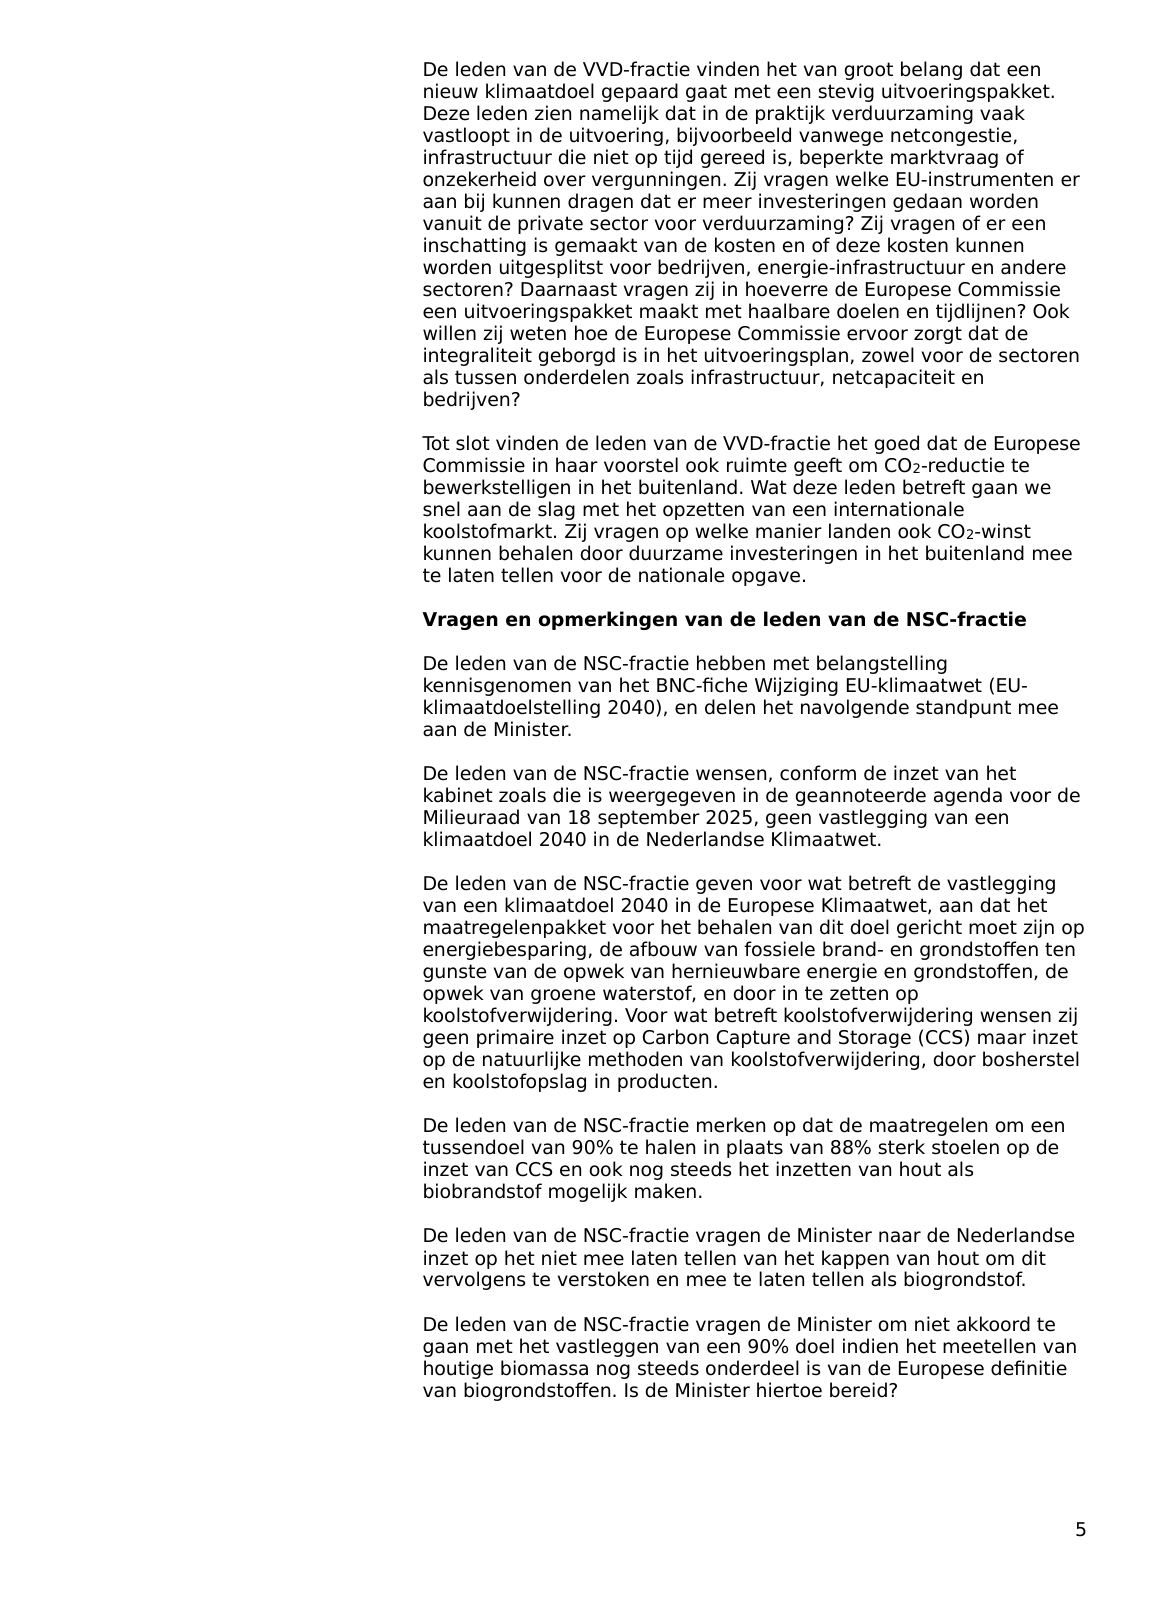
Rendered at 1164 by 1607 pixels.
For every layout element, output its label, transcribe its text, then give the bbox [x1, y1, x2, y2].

text De leden van de NSC-fractie vragen de Minister om niet akkoord te gaan met het vastleggen van een 90% doel indien het meetellen van houtige biomassa nog steeds onderdeel is van de Europese definitie van biogrondstoffen. Is de Minister hiertoe bereid? [422, 1313, 1087, 1401]
text De leden van de VVD-fractie vinden het van groot belang dat een nieuw klimaatdoel gepaard gaat met een stevig uitvoeringspakket. Deze leden zien namelijk dat in de praktijk verduurzaming vaak vastloopt in de uitvoering, bijvoorbeeld vanwege netcongestie, infrastructuur die niet op tijd gereed is, beperkte marktvraag of onzekerheid over vergunningen. Zij vragen welke EU-instrumenten er aan bij kunnen dragen dat er meer investeringen gedaan worden vanuit de private sector voor verduurzaming? Zij vragen of er een inschatting is gemaakt van de kosten en of deze kosten kunnen worden uitgesplitst voor bedrijven, energie-infrastructuur en andere sectoren? Daarnaast vragen zij in hoeverre de Europese Commissie een uitvoeringspakket maakt met haalbare doelen en tijdlijnen? Ook willen zij weten hoe de Europese Commissie ervoor zorgt dat de integraliteit geborgd is in het uitvoeringsplan, zowel voor de sectoren als tussen onderdelen zoals infrastructuur, netcapaciteit en bedrijven? [422, 59, 1087, 411]
text De leden van de NSC-fractie wensen, conform de inzet van het kabinet zoals die is weergegeven in de geannoteerde agenda voor de Milieuraad van 18 september 2025, geen vastlegging van een klimaatdoel 2040 in de Nederlandse Klimaatwet. [422, 763, 1087, 851]
text De leden van de NSC-fractie hebben met belangstelling kennisgenomen van het BNC-fiche Wijziging EU-klimaatwet (EU-klimaatdoelstelling 2040), en delen het navolgende standpunt mee aan de Minister. [422, 653, 1087, 741]
text De leden van de NSC-fractie merken op dat de maatregelen om een tussendoel van 90% te halen in plaats van 88% sterk stoelen op de inzet van CCS en ook nog steeds het inzetten van hout als biobrandstof mogelijk maken. [422, 1115, 1087, 1203]
text De leden van de NSC-fractie geven voor wat betreft de vastlegging van een klimaatdoel 2040 in de Europese Klimaatwet, aan dat het maatregelenpakket voor het behalen van dit doel gericht moet zijn op energiebesparing, de afbouw van fossiele brand- en grondstoffen ten gunste van de opwek van hernieuwbare energie en grondstoffen, de opwek van groene waterstof, en door in te zetten op koolstofverwijdering. Voor wat betreft koolstofverwijdering wensen zij geen primaire inzet op Carbon Capture and Storage (CCS) maar inzet op de natuurlijke methoden van koolstofverwijdering, door bosherstel en koolstofopslag in producten. [422, 873, 1087, 1093]
text Tot slot vinden de leden van de VVD-fractie het goed dat de Europese Commissie in haar voorstel ook ruimte geeft om CO2-reductie te bewerkstelligen in het buitenland. Wat deze leden betreft gaan we snel aan de slag met het opzetten van een internationale koolstofmarkt. Zij vragen op welke manier landen ook CO2-winst kunnen behalen door duurzame investeringen in het buitenland mee te laten tellen voor de nationale opgave. [422, 433, 1087, 587]
subtitle Vragen en opmerkingen van de leden van de NSC-fractie [422, 609, 1087, 631]
text De leden van de NSC-fractie vragen de Minister naar de Nederlandse inzet op het niet mee laten tellen van het kappen van hout om dit vervolgens te verstoken en mee te laten tellen als biogrondstof. [422, 1225, 1087, 1291]
